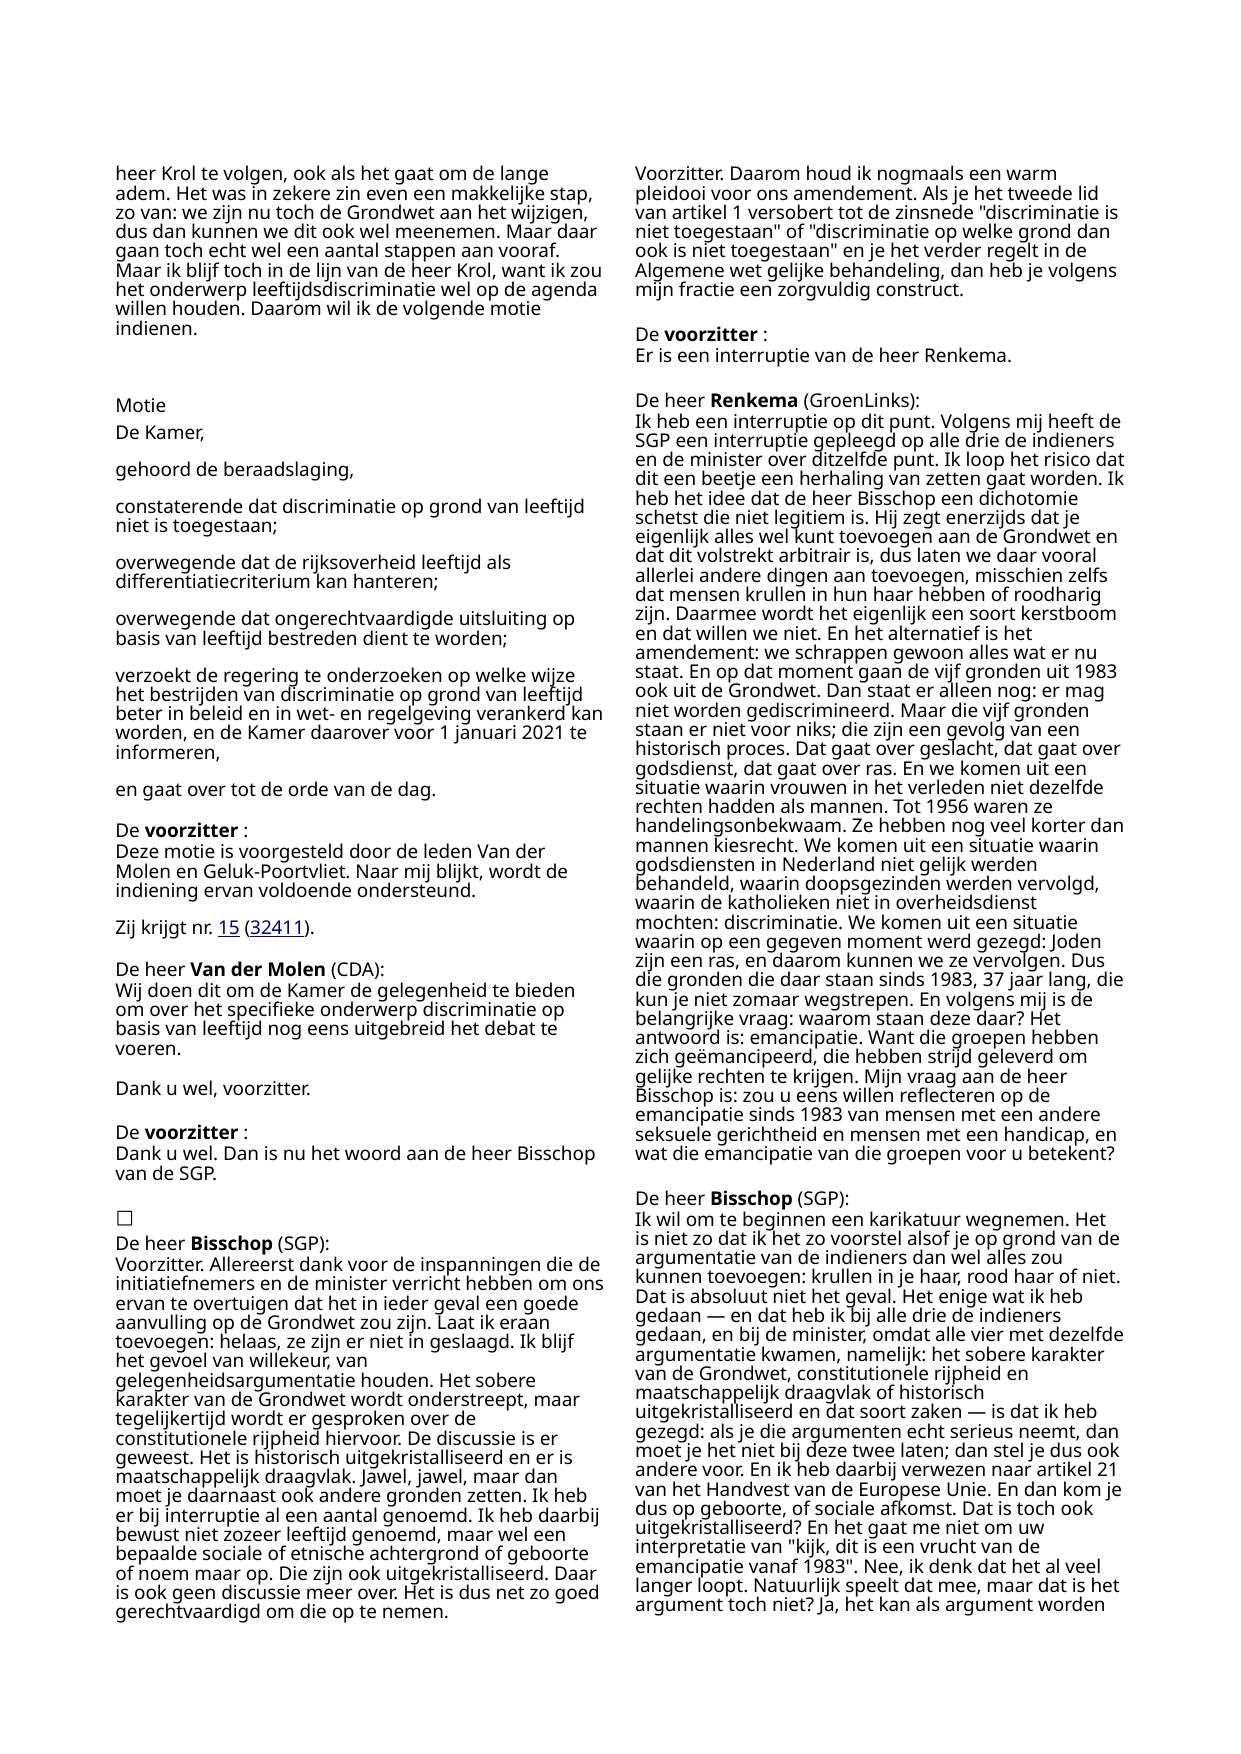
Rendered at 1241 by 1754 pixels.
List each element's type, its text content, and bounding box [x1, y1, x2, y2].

text Deze motie is voorgesteld door de leden Van der Molen en Geluk-Poortvliet. Naar mij blijkt, wordt de indiening ervan voldoende ondersteund. [115, 843, 605, 901]
text De Kamer, [115, 424, 605, 443]
text De heer Renkema (GroenLinks): [635, 387, 1125, 413]
text Wij doen dit om de Kamer de gelegenheid te bieden om over het specifieke onderwerp discriminatie op basis van leeftijd nog eens uitgebreid het debat te voeren. [115, 982, 605, 1059]
text constaterende dat discriminatie op grond van leeftijd niet is toegestaan; [115, 498, 605, 536]
text Voorzitter. Allereerst dank voor de inspanningen die de initiatiefnemers en de minister verricht hebben om ons ervan te overtuigen dat het in ieder geval een goede aanvulling op de Grondwet zou zijn. Laat ik eraan toevoegen: helaas, ze zijn er niet in geslaagd. Ik blijf het gevoel van willekeur, van gelegenheidsargumentatie houden. Het sobere karakter van de Grondwet wordt onderstreept, maar tegelijkertijd wordt er gesproken over de constitutionele rijpheid hiervoor. De discussie is er geweest. Het is historisch uitgekristalliseerd en er is maatschappelijk draagvlak. Jawel, jawel, maar dan moet je daarnaast ook andere gronden zetten. Ik heb er bij interruptie al een aantal genoemd. Ik heb daarbij bewust niet zozeer leeftijd genoemd, maar wel een bepaalde sociale of etnische achtergrond of geboorte of noem maar op. Die zijn ook uitgekristalliseerd. Daar is ook geen discussie meer over. Het is dus net zo goed gerechtvaardigd om die op te nemen. [115, 1256, 605, 1622]
text Voorzitter. Daarom houd ik nogmaals een warm pleidooi voor ons amendement. Als je het tweede lid van artikel 1 versobert tot de zinsnede "discriminatie is niet toegestaan" of "discriminatie op welke grond dan ook is niet toegestaan" en je het verder regelt in de Algemene wet gelijke behandeling, dan heb je volgens mijn fractie een zorgvuldig construct. [635, 165, 1125, 300]
text De heer Van der Molen (CDA): [115, 956, 605, 982]
text De heer Bisschop (SGP): [635, 1185, 1125, 1211]
text Ik wil om te beginnen een karikatuur wegnemen. Het is niet zo dat ik het zo voorstel alsof je op grond van de argumentatie van de indieners dan wel alles zou kunnen toevoegen: krullen in je haar, rood haar of niet. Dat is absoluut niet het geval. Het enige wat ik heb gedaan — en dat heb ik bij alle drie de indieners gedaan, en bij de minister, omdat alle vier met dezelfde argumentatie kwamen, namelijk: het sobere karakter van de Grondwet, constitutionele rijpheid en maatschappelijk draagvlak of historisch uitgekristalliseerd en dat soort zaken — is dat ik heb gezegd: als je die argumenten echt serieus neemt, dan moet je het niet bij deze twee laten; dan stel je dus ook andere voor. En ik heb daarbij verwezen naar artikel 21 van het Handvest van de Europese Unie. En dan kom je dus op geboorte, of sociale afkomst. Dat is toch ook uitgekristalliseerd? En het gaat me niet om uw interpretatie van "kijk, dit is een vrucht van de emancipatie vanaf 1983". Nee, ik denk dat het al veel langer loopt. Natuurlijk speelt dat mee, maar dat is het argument toch niet? Ja, het kan als argument worden [635, 1211, 1125, 1615]
text Zij krijgt nr. 15 (32411). [115, 919, 605, 938]
text Er is een interruptie van de heer Renkema. [635, 347, 1125, 366]
text Dank u wel. Dan is nu het woord aan de heer Bisschop van de SGP. [115, 1145, 605, 1184]
text De voorzitter : [115, 1119, 605, 1145]
text en gaat over tot de orde van de dag. [115, 781, 605, 800]
text gehoord de beraadslaging, [115, 461, 605, 480]
text Motie [115, 392, 605, 418]
text Ik heb een interruptie op dit punt. Volgens mij heeft de SGP een interruptie gepleegd op alle drie de indieners en de minister over ditzelfde punt. Ik loop het risico dat dit een beetje een herhaling van zetten gaat worden. Ik heb het idee dat de heer Bisschop een dichotomie schetst die niet legitiem is. Hij zegt enerzijds dat je eigenlijk alles wel kunt toevoegen aan de Grondwet en dat dit volstrekt arbitrair is, dus laten we daar vooral allerlei andere dingen aan toevoegen, misschien zelfs dat mensen krullen in hun haar hebben of roodharig zijn. Daarmee wordt het eigenlijk een soort kerstboom en dat willen we niet. En het alternatief is het amendement: we schrappen gewoon alles wat er nu staat. En op dat moment gaan de vijf gronden uit 1983 ook uit de Grondwet. Dan staat er alleen nog: er mag niet worden gediscrimineerd. Maar die vijf gronden staan er niet voor niks; die zijn een gevolg van een historisch proces. Dat gaat over geslacht, dat gaat over godsdienst, dat gaat over ras. En we komen uit een situatie waarin vrouwen in het verleden niet dezelfde rechten hadden als mannen. Tot 1956 waren ze handelingsonbekwaam. Ze hebben nog veel korter dan mannen kiesrecht. We komen uit een situatie waarin godsdiensten in Nederland niet gelijk werden behandeld, waarin doopsgezinden werden vervolgd, waarin de katholieken niet in overheidsdienst mochten: discriminatie. We komen uit een situatie waarin op een gegeven moment werd gezegd: Joden zijn een ras, en daarom kunnen we ze vervolgen. Dus die gronden die daar staan sinds 1983, 37 jaar lang, die kun je niet zomaar wegstrepen. En volgens mij is de belangrijke vraag: waarom staan deze daar? Het antwoord is: emancipatie. Want die groepen hebben zich geëmancipeerd, die hebben strijd geleverd om gelijke rechten te krijgen. Mijn vraag aan de heer Bisschop is: zou u eens willen reflecteren op de emancipatie sinds 1983 van mensen met een andere seksuele gerichtheid en mensen met een handicap, en wat die emancipatie van die groepen voor u betekent? [635, 413, 1125, 1164]
text Dank u wel, voorzitter. [115, 1079, 605, 1099]
text De voorzitter : [115, 818, 605, 843]
text heer Krol te volgen, ook als het gaat om de lange adem. Het was in zekere zin even een makkelijke stap, zo van: we zijn nu toch de Grondwet aan het wijzigen, dus dan kunnen we dit ook wel meenemen. Maar daar gaan toch echt wel een aantal stappen aan vooraf. Maar ik blijf toch in de lijn van de heer Krol, want ik zou het onderwerp leeftijdsdiscriminatie wel op de agenda willen houden. Daarom wil ik de volgende motie indienen. [115, 165, 605, 339]
text De heer Bisschop (SGP): [115, 1230, 605, 1256]
text overwegende dat de rijksoverheid leeftijd als differentiatiecriterium kan hanteren; [115, 554, 605, 593]
text De voorzitter : [635, 321, 1125, 347]
text verzoekt de regering te onderzoeken op welke wijze het bestrijden van discriminatie op grond van leeftijd beter in beleid en in wet- en regelgeving verankerd kan worden, en de Kamer daarover voor 1 januari 2021 te informeren, [115, 667, 605, 763]
text ⬜ [115, 1205, 605, 1230]
text overwegende dat ongerechtvaardigde uitsluiting op basis van leeftijd bestreden dient te worden; [115, 610, 605, 649]
